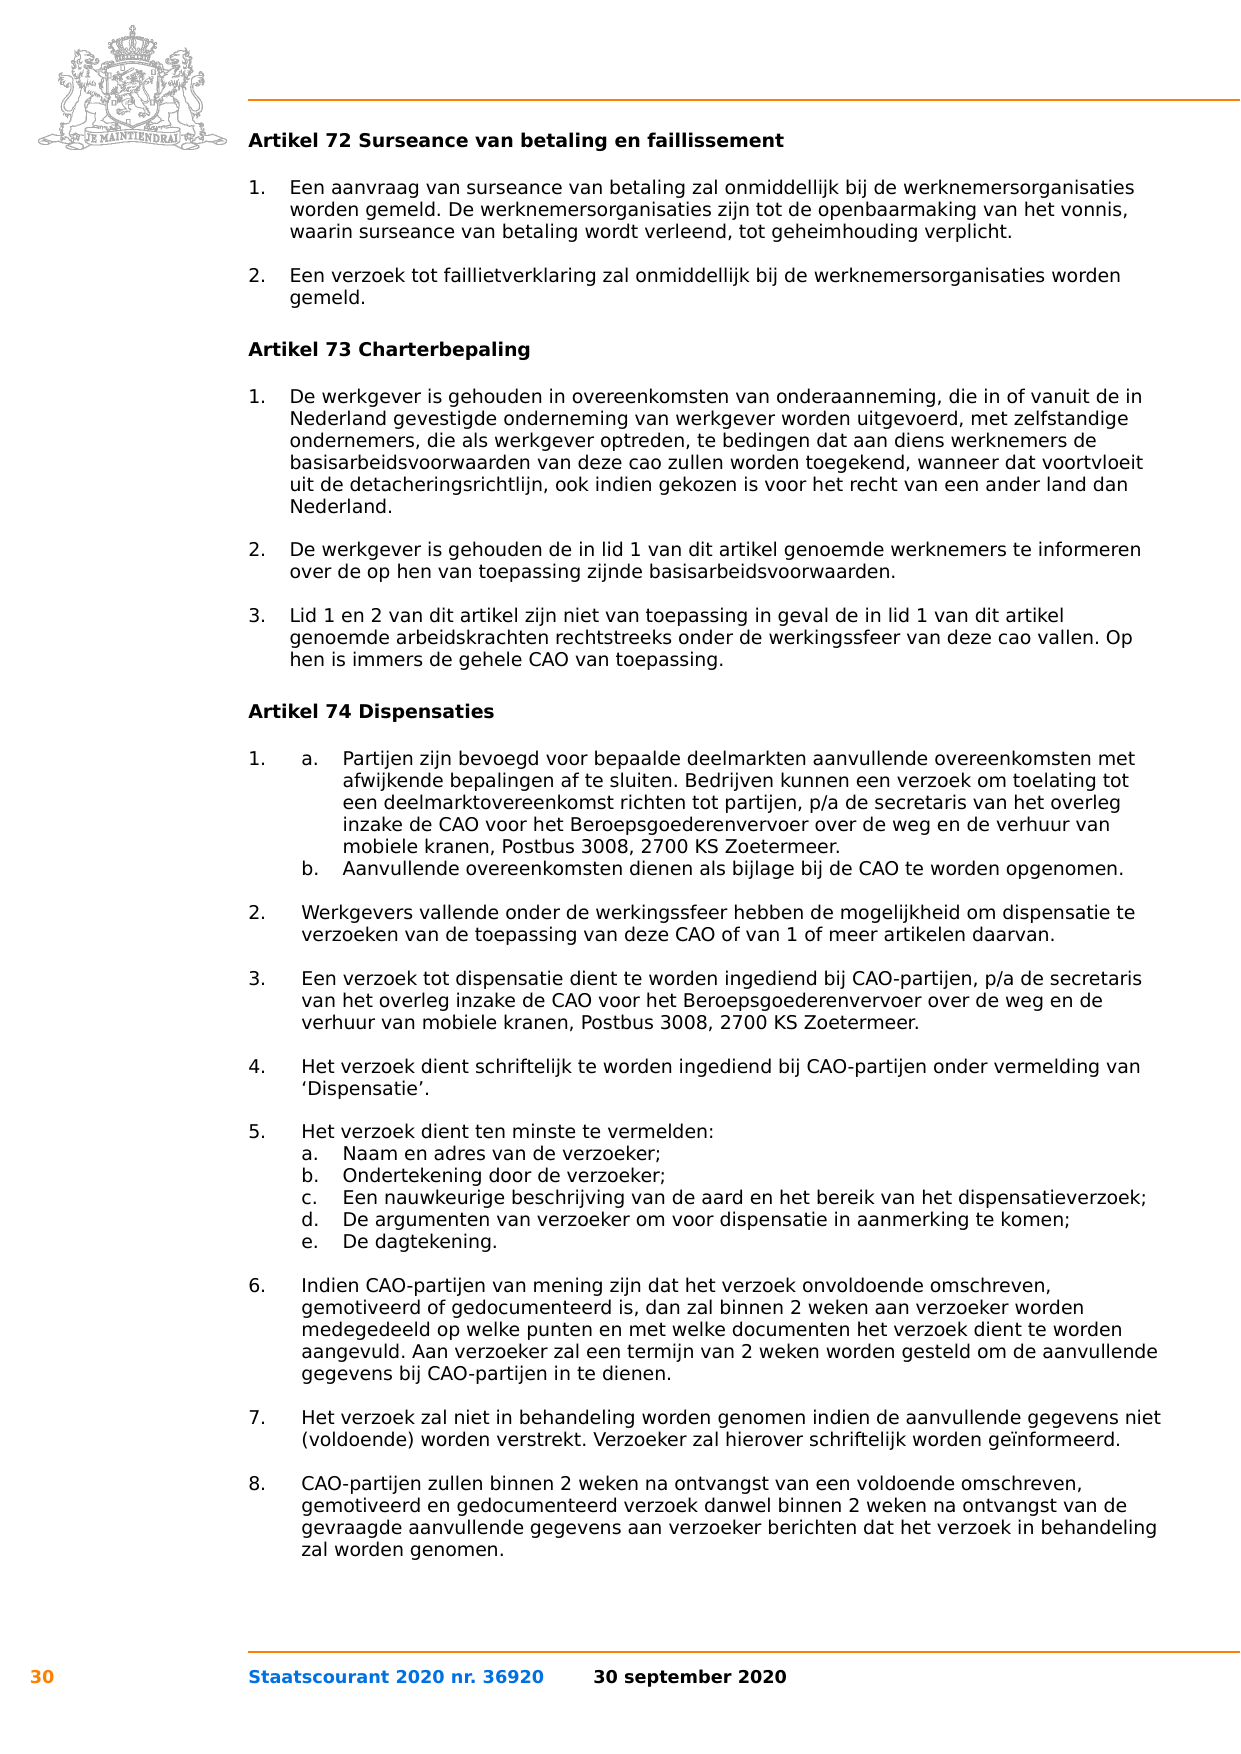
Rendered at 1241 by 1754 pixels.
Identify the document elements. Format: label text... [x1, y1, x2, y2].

text e. De dagtekening. [301, 1231, 1163, 1253]
text 4. Het verzoek dient schriftelijk te worden ingediend bij CAO-partijen onder vermelding van ‘Dispensatie’. [248, 1056, 1163, 1099]
subtitle Artikel 72 Surseance van betaling en faillissement [248, 130, 1163, 152]
text 2. De werkgever is gehouden de in lid 1 van dit artikel genoemde werknemers te informeren over de op hen van toepassing zijnde basisarbeidsvoorwaarden. [248, 539, 1163, 583]
subtitle Artikel 73 Charterbepaling [248, 339, 1163, 361]
text 6. Indien CAO-partijen van mening zijn dat het verzoek onvoldoende omschreven, gemotiveerd of gedocumenteerd is, dan zal binnen 2 weken aan verzoeker worden medegedeeld op welke punten en met welke documenten het verzoek dient te worden aangevuld. Aan verzoeker zal een termijn van 2 weken worden gesteld om de aanvullende gegevens bij CAO-partijen in te dienen. [248, 1275, 1163, 1385]
text 2. Werkgevers vallende onder de werkingssfeer hebben de mogelijkheid om dispensatie te verzoeken van de toepassing van deze CAO of van 1 of meer artikelen daarvan. [248, 902, 1163, 946]
text c. Een nauwkeurige beschrijving van de aard en het bereik van het dispensatieverzoek; [301, 1187, 1163, 1209]
text b. Ondertekening door de verzoeker; [301, 1165, 1163, 1187]
subtitle Artikel 74 Dispensaties [248, 701, 1163, 723]
text a. Naam en adres van de verzoeker; [301, 1143, 1163, 1165]
text 1. a. Partijen zijn bevoegd voor bepaalde deelmarkten aanvullende overeenkomsten met afwijkende bepalingen af te sluiten. Bedrijven kunnen een verzoek om toelating tot een deelmarktovereenkomst richten tot partijen, p/a de secretaris van het overleg inzake de CAO voor het Beroepsgoederenvervoer over de weg en de verhuur van mobiele kranen, Postbus 3008, 2700 KS Zoetermeer. [248, 748, 1163, 858]
text 1. Een aanvraag van surseance van betaling zal onmiddellijk bij de werknemersorganisaties worden gemeld. De werknemersorganisaties zijn tot de openbaarmaking van het vonnis, waarin surseance van betaling wordt verleend, tot geheimhouding verplicht. [248, 177, 1163, 243]
text d. De argumenten van verzoeker om voor dispensatie in aanmerking te komen; [301, 1209, 1163, 1231]
text b. Aanvullende overeenkomsten dienen als bijlage bij de CAO te worden opgenomen. [301, 858, 1163, 880]
picture [38, 25, 227, 150]
text 3. Lid 1 en 2 van dit artikel zijn niet van toepassing in geval de in lid 1 van dit artikel genoemde arbeidskrachten rechtstreeks onder de werkingssfeer van deze cao vallen. Op hen is immers de gehele CAO van toepassing. [248, 605, 1163, 671]
text 7. Het verzoek zal niet in behandeling worden genomen indien de aanvullende gegevens niet (voldoende) worden verstrekt. Verzoeker zal hierover schriftelijk worden geïnformeerd. [248, 1407, 1163, 1451]
text 5. Het verzoek dient ten minste te vermelden: [248, 1121, 1163, 1143]
text 3. Een verzoek tot dispensatie dient te worden ingediend bij CAO-partijen, p/a de secretaris van het overleg inzake de CAO voor het Beroepsgoederenvervoer over de weg en de verhuur van mobiele kranen, Postbus 3008, 2700 KS Zoetermeer. [248, 968, 1163, 1034]
text 1. De werkgever is gehouden in overeenkomsten van onderaanneming, die in of vanuit de in Nederland gevestigde onderneming van werkgever worden uitgevoerd, met zelfstandige ondernemers, die als werkgever optreden, te bedingen dat aan diens werknemers de basisarbeidsvoorwaarden van deze cao zullen worden toegekend, wanneer dat voortvloeit uit de detacheringsrichtlijn, ook indien gekozen is voor het recht van een ander land dan Nederland. [248, 386, 1163, 517]
text 8. CAO-partijen zullen binnen 2 weken na ontvangst van een voldoende omschreven, gemotiveerd en gedocumenteerd verzoek danwel binnen 2 weken na ontvangst van de gevraagde aanvullende gegevens aan verzoeker berichten dat het verzoek in behandeling zal worden genomen. [248, 1473, 1163, 1561]
text 2. Een verzoek tot faillietverklaring zal onmiddellijk bij de werknemersorganisaties worden gemeld. [248, 265, 1163, 309]
